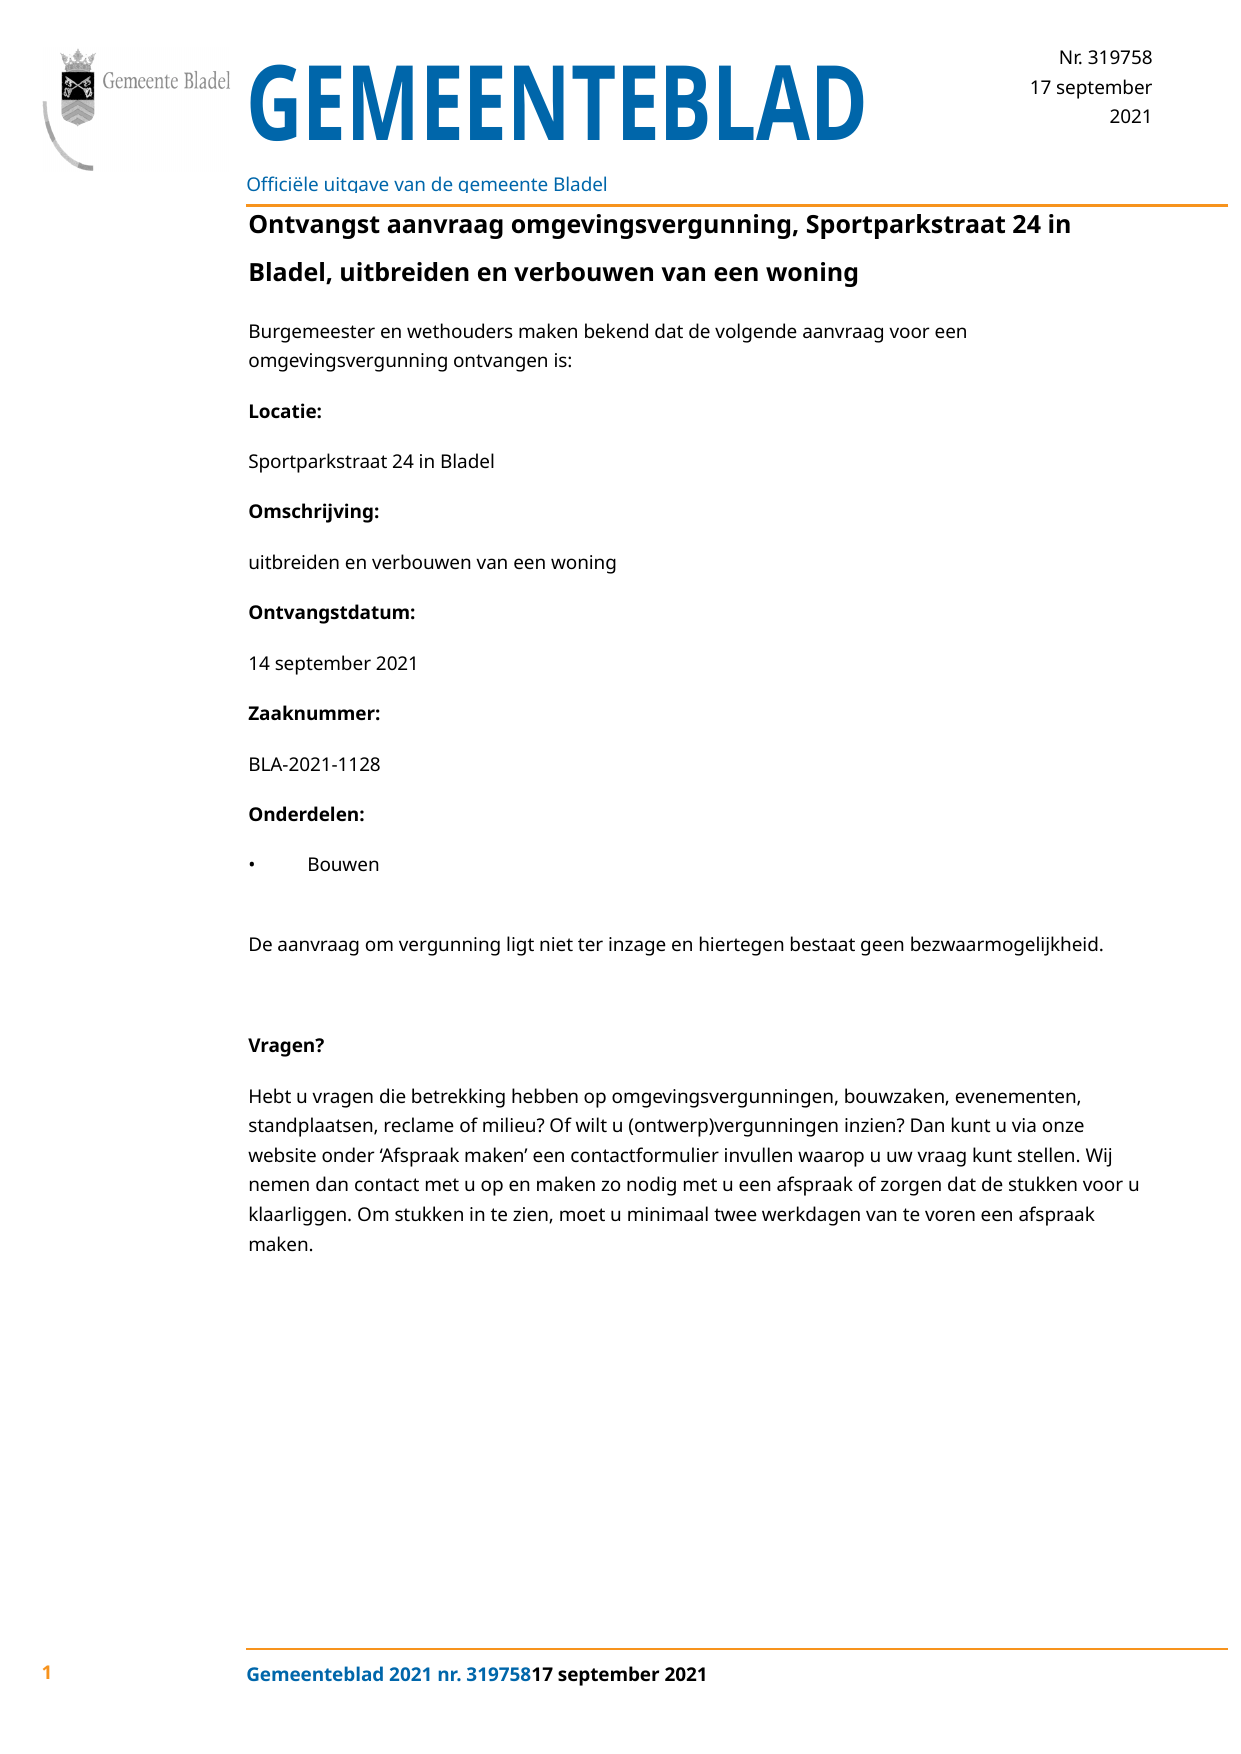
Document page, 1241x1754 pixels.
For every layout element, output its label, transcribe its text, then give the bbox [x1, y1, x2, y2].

text Ontvangstdatum: [248, 599, 1152, 625]
text uitbreiden en verbouwen van een woning [248, 549, 1152, 575]
text Burgemeester en wethouders maken bekend dat de volgende aanvraag voor een omgevingsvergunning ontvangen is: [248, 318, 1152, 373]
text Vragen? [248, 1032, 1152, 1058]
text Sportparkstraat 24 in Bladel [248, 448, 1152, 474]
text Hebt u vragen die betrekking hebben op omgevingsvergunningen, bouwzaken, evenementen, standplaatsen, reclame of milieu? Of wilt u (ontwerp)vergunningen inzien? Dan kunt u via onze website onder ‘Afspraak maken’ een contactformulier invullen waarop u uw vraag kunt stellen. Wij nemen dan contact met u op en maken zo nodig met u een afspraak of zorgen dat de stukken voor u klaarliggen. Om stukken in te zien, moet u minimaal twee werkdagen van te voren een afspraak maken. [248, 1083, 1152, 1257]
list Bouwen [248, 852, 1152, 877]
text 14 september 2021 [248, 650, 1152, 676]
text Ontvangst aanvraag omgevingsvergunning, Sportparkstraat 24 in Bladel, uitbreiden en verbouwen van een woning [248, 207, 1152, 288]
text BLA-2021-1128 [248, 751, 1152, 777]
picture [41, 47, 231, 172]
text Onderdelen: [248, 801, 1152, 827]
text Omschrijving: [248, 499, 1152, 524]
text Zaaknummer: [248, 700, 1152, 726]
text De aanvraag om vergunning ligt niet ter inzage en hiertegen bestaat geen bezwaarmogelijkheid. [248, 932, 1152, 957]
text Locatie: [248, 398, 1152, 424]
